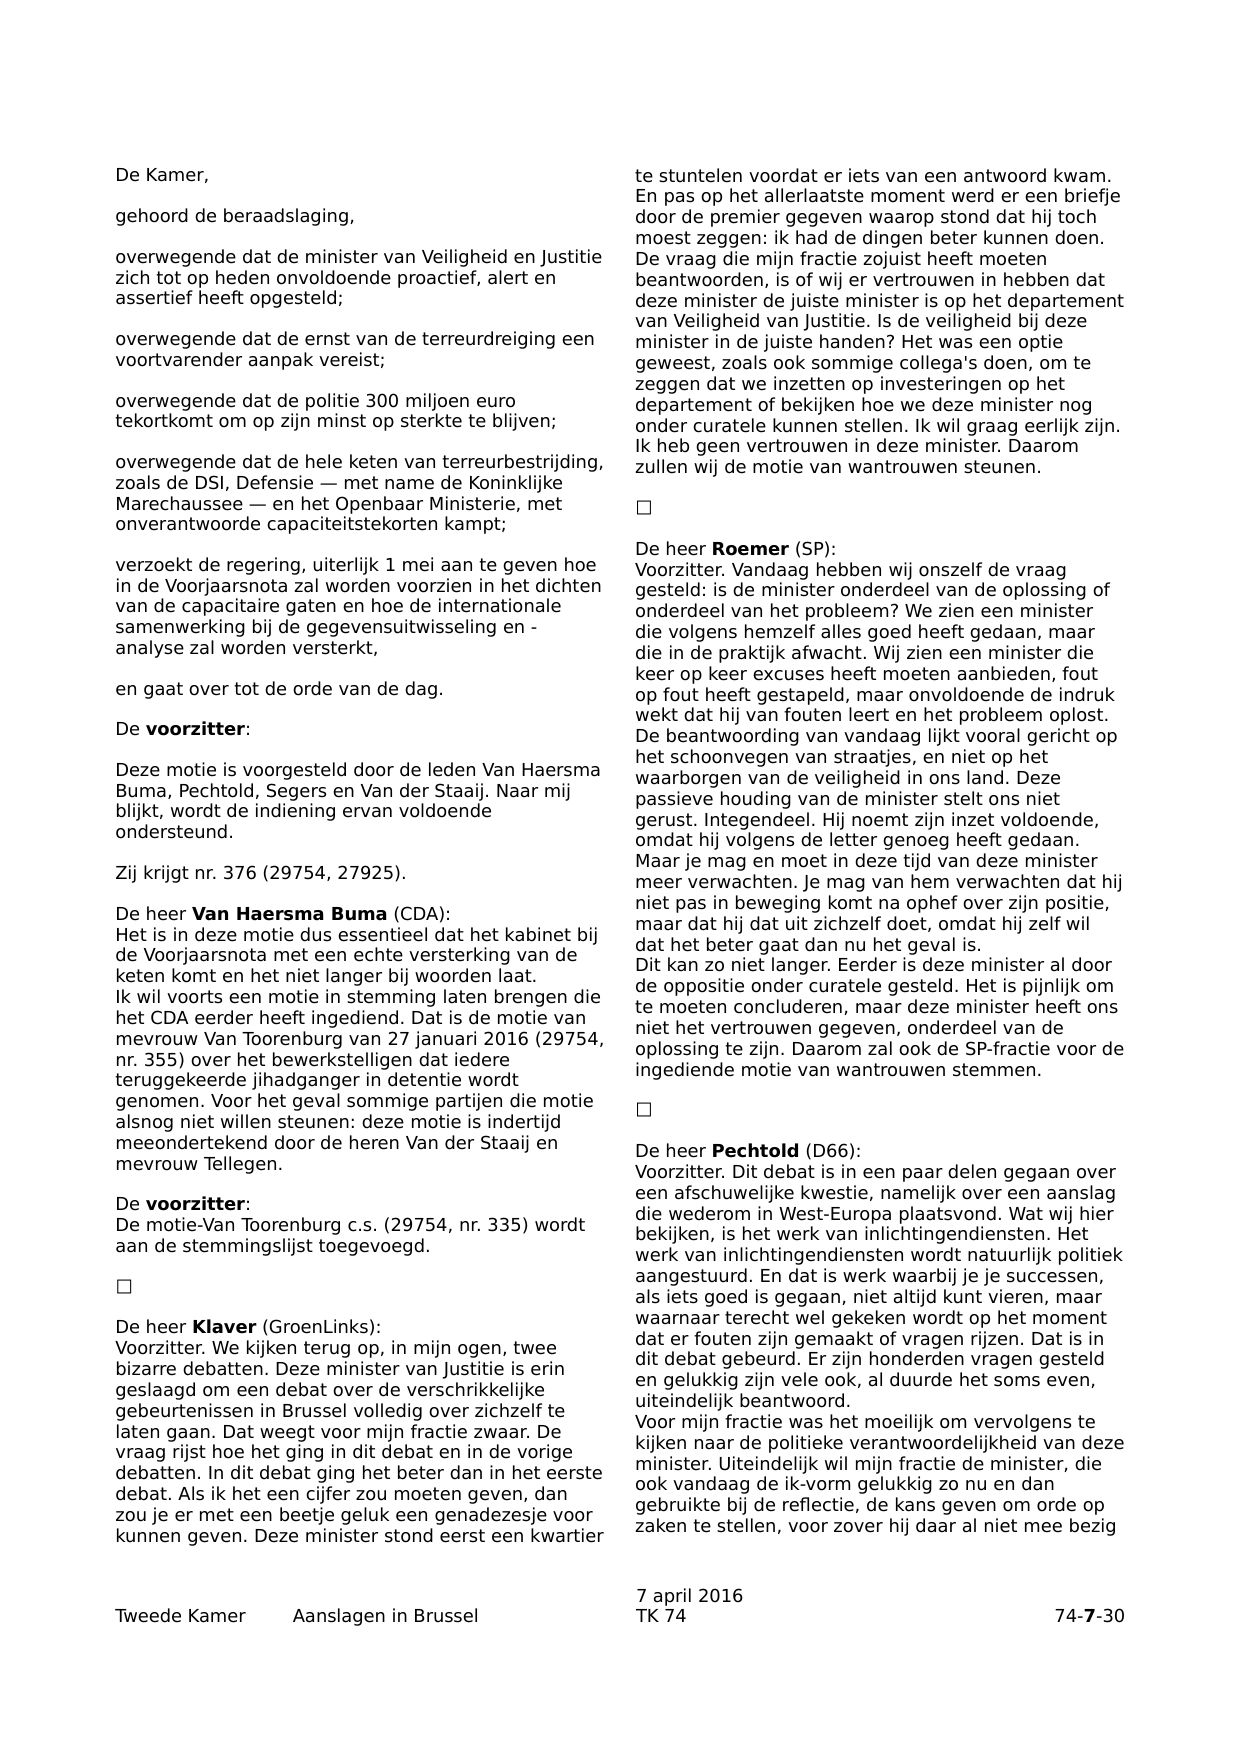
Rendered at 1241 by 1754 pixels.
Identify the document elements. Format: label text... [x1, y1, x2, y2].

text overwegende dat de hele keten van terreurbestrijding, zoals de DSI, Defensie — met name de Koninklijke Marechaussee — en het Openbaar Ministerie, met onverantwoorde capaciteitstekorten kampt; [115, 452, 605, 535]
text Voor mijn fractie was het moeilijk om vervolgens te kijken naar de politieke verantwoordelijkheid van deze minister. Uiteindelijk wil mijn fractie de minister, die ook vandaag de ik-vorm gelukkig zo nu en dan gebruikte bij de reflectie, de kans geven om orde op zaken te stellen, voor zover hij daar al niet mee bezig [635, 1412, 1125, 1537]
text Ik wil voorts een motie in stemming laten brengen die het CDA eerder heeft ingediend. Dat is de motie van mevrouw Van Toorenburg van 27 januari 2016 (29754, nr. 355) over het bewerkstelligen dat iedere teruggekeerde jihadganger in detentie wordt genomen. Voor het geval sommige partijen die motie alsnog niet willen steunen: deze motie is indertijd meeondertekend door de heren Van der Staaij en mevrouw Tellegen. [115, 987, 605, 1174]
text gehoord de beraadslaging, [115, 206, 605, 227]
text ⬜ [635, 498, 1125, 518]
text te stuntelen voordat er iets van een antwoord kwam. En pas op het allerlaatste moment werd er een briefje door de premier gegeven waarop stond dat hij toch moest zeggen: ik had de dingen beter kunnen doen. [635, 165, 1125, 249]
text Voorzitter. We kijken terug op, in mijn ogen, twee bizarre debatten. Deze minister van Justitie is erin geslaagd om een debat over de verschrikkelijke gebeurtenissen in Brussel volledig over zichzelf te laten gaan. Dat weegt voor mijn fractie zwaar. De vraag rijst hoe het ging in dit debat en in de vorige debatten. In dit debat ging het beter dan in het eerste debat. Als ik het een cijfer zou moeten geven, dan zou je er met een beetje geluk een genadezesje voor kunnen geven. Deze minister stond eerst een kwartier [115, 1338, 605, 1546]
text De heer Van Haersma Buma (CDA): [115, 903, 605, 924]
text Deze motie is voorgesteld door de leden Van Haersma Buma, Pechtold, Segers en Van der Staaij. Naar mij blijkt, wordt de indiening ervan voldoende ondersteund. [115, 760, 605, 843]
text Voorzitter. Vandaag hebben wij onszelf de vraag gesteld: is de minister onderdeel van de oplossing of onderdeel van het probleem? We zien een minister die volgens hemzelf alles goed heeft gedaan, maar die in de praktijk afwacht. Wij zien een minister die keer op keer excuses heeft moeten aanbieden, fout op fout heeft gestapeld, maar onvoldoende de indruk wekt dat hij van fouten leert en het probleem oplost. [635, 559, 1125, 726]
text ⬜ [115, 1277, 605, 1297]
text De heer Roemer (SP): [635, 538, 1125, 559]
text Het is in deze motie dus essentieel dat het kabinet bij de Voorjaarsnota met een echte versterking van de keten komt en het niet langer bij woorden laat. [115, 924, 605, 987]
text De motie-Van Toorenburg c.s. (29754, nr. 335) wordt aan de stemmingslijst toegevoegd. [115, 1215, 605, 1257]
text ⬜ [635, 1100, 1125, 1121]
text Zij krijgt nr. 376 (29754, 27925). [115, 863, 605, 883]
text overwegende dat de politie 300 miljoen euro tekortkomt om op zijn minst op sterkte te blijven; [115, 390, 605, 432]
text verzoekt de regering, uiterlijk 1 mei aan te geven hoe in de Voorjaarsnota zal worden voorzien in het dichten van de capacitaire gaten en hoe de internationale samenwerking bij de gegevensuitwisseling en -analyse zal worden versterkt, [115, 555, 605, 658]
text overwegende dat de ernst van de terreurdreiging een voortvarender aanpak vereist; [115, 329, 605, 370]
text De voorzitter: [115, 719, 605, 740]
text overwegende dat de minister van Veiligheid en Justitie zich tot op heden onvoldoende proactief, alert en assertief heeft opgesteld; [115, 247, 605, 309]
text De Kamer, [115, 165, 605, 186]
text De heer Klaver (GroenLinks): [115, 1317, 605, 1338]
text en gaat over tot de orde van de dag. [115, 678, 605, 699]
text De voorzitter: [115, 1194, 605, 1215]
text De heer Pechtold (D66): [635, 1141, 1125, 1162]
text De beantwoording van vandaag lijkt vooral gericht op het schoonvegen van straatjes, en niet op het waarborgen van de veiligheid in ons land. Deze passieve houding van de minister stelt ons niet gerust. Integendeel. Hij noemt zijn inzet voldoende, omdat hij volgens de letter genoeg heeft gedaan. Maar je mag en moet in deze tijd van deze minister meer verwachten. Je mag van hem verwachten dat hij niet pas in beweging komt na ophef over zijn positie, maar dat hij dat uit zichzelf doet, omdat hij zelf wil dat het beter gaat dan nu het geval is. [635, 726, 1125, 955]
text De vraag die mijn fractie zojuist heeft moeten beantwoorden, is of wij er vertrouwen in hebben dat deze minister de juiste minister is op het departement van Veiligheid van Justitie. Is de veiligheid bij deze minister in de juiste handen? Het was een optie geweest, zoals ook sommige collega's doen, om te zeggen dat we inzetten op investeringen op het departement of bekijken hoe we deze minister nog onder curatele kunnen stellen. Ik wil graag eerlijk zijn. Ik heb geen vertrouwen in deze minister. Daarom zullen wij de motie van wantrouwen steunen. [635, 249, 1125, 478]
text Dit kan zo niet langer. Eerder is deze minister al door de oppositie onder curatele gesteld. Het is pijnlijk om te moeten concluderen, maar deze minister heeft ons niet het vertrouwen gegeven, onderdeel van de oplossing te zijn. Daarom zal ook de SP-fractie voor de ingediende motie van wantrouwen stemmen. [635, 955, 1125, 1080]
text Voorzitter. Dit debat is in een paar delen gegaan over een afschuwelijke kwestie, namelijk over een aanslag die wederom in West-Europa plaatsvond. Wat wij hier bekijken, is het werk van inlichtingendiensten. Het werk van inlichtingendiensten wordt natuurlijk politiek aangestuurd. En dat is werk waarbij je je successen, als iets goed is gegaan, niet altijd kunt vieren, maar waarnaar terecht wel gekeken wordt op het moment dat er fouten zijn gemaakt of vragen rijzen. Dat is in dit debat gebeurd. Er zijn honderden vragen gesteld en gelukkig zijn vele ook, al duurde het soms even, uiteindelijk beantwoord. [635, 1162, 1125, 1412]
